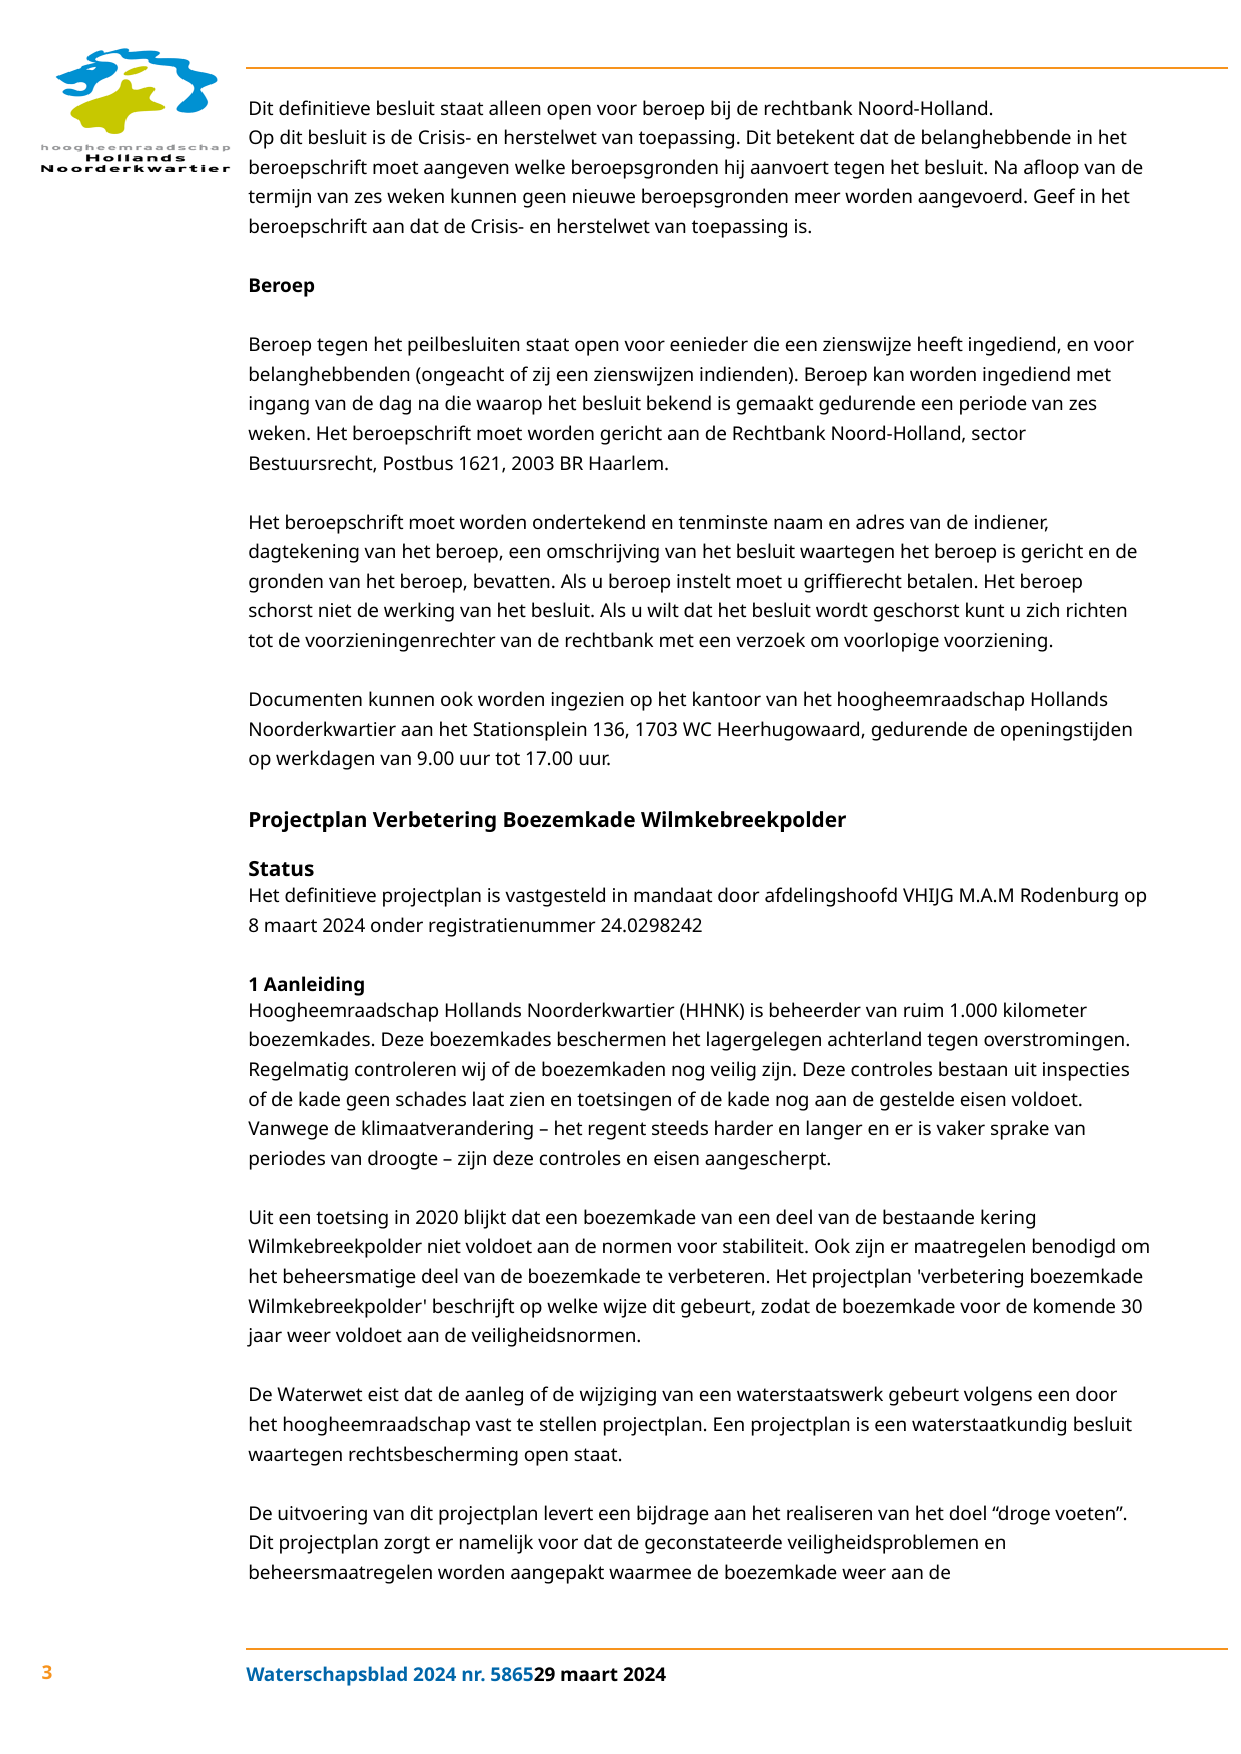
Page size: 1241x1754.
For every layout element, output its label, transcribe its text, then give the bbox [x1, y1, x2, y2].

text Status [248, 854, 1152, 882]
text Het beroepschrift moet worden ondertekend en tenminste naam en adres van de indiener, dagtekening van het beroep, een omschrijving van het besluit waartegen het beroep is gericht en de gronden van het beroep, bevatten. Als u beroep instelt moet u griffierecht betalen. Het beroep schorst niet de werking van het besluit. Als u wilt dat het besluit wordt geschorst kunt u zich richten tot de voorzieningenrechter van de rechtbank met een verzoek om voorlopige voorziening. [248, 509, 1152, 653]
text Op dit besluit is de Crisis- en herstelwet van toepassing. Dit betekent dat de belanghebbende in het beroepschrift moet aangeven welke beroepsgronden hij aanvoert tegen het besluit. Na afloop van de termijn van zes weken kunnen geen nieuwe beroepsgronden meer worden aangevoerd. Geef in het beroepschrift aan dat de Crisis- en herstelwet van toepassing is. [248, 124, 1152, 239]
text Documenten kunnen ook worden ingezien op het kantoor van het hoogheemraadschap Hollands Noorderkwartier aan het Stationsplein 136, 1703 WC Heerhugowaard, gedurende de openingstijden op werkdagen van 9.00 uur tot 17.00 uur. [248, 686, 1152, 771]
text Hoogheemraadschap Hollands Noorderkwartier (HHNK) is beheerder van ruim 1.000 kilometer boezemkades. Deze boezemkades beschermen het lagergelegen achterland tegen overstromingen. Regelmatig controleren wij of de boezemkaden nog veilig zijn. Deze controles bestaan uit inspecties of de kade geen schades laat zien en toetsingen of de kade nog aan de gestelde eisen voldoet. Vanwege de klimaatverandering – het regent steeds harder en langer en er is vaker sprake van periodes van droogte – zijn deze controles en eisen aangescherpt. [248, 997, 1152, 1171]
text Het definitieve projectplan is vastgesteld in mandaat door afdelingshoofd VHIJG M.A.M Rodenburg op 8 maart 2024 onder registratienummer 24.0298242 [248, 882, 1152, 938]
text Beroep tegen het peilbesluiten staat open voor eenieder die een zienswijze heeft ingediend, en voor belanghebbenden (ongeacht of zij een zienswijzen indienden). Beroep kan worden ingediend met ingang van de dag na die waarop het besluit bekend is gemaakt gedurende een periode van zes weken. Het beroepschrift moet worden gericht aan de Rechtbank Noord-Holland, sector Bestuursrecht, Postbus 1621, 2003 BR Haarlem. [248, 331, 1152, 476]
text 1 Aanleiding [248, 971, 1152, 997]
text Uit een toetsing in 2020 blijkt dat een boezemkade van een deel van de bestaande kering Wilmkebreekpolder niet voldoet aan de normen voor stabiliteit. Ook zijn er maatregelen benodigd om het beheersmatige deel van de boezemkade te verbeteren. Het projectplan 'verbetering boezemkade Wilmkebreekpolder' beschrijft op welke wijze dit gebeurt, zodat de boezemkade voor de komende 30 jaar weer voldoet aan de veiligheidsnormen. [248, 1204, 1152, 1348]
text Projectplan Verbetering Boezemkade Wilmkebreekpolder [248, 805, 1152, 833]
text De uitvoering van dit projectplan levert een bijdrage aan het realiseren van het doel “droge voeten”. Dit projectplan zorgt er namelijk voor dat de geconstateerde veiligheidsproblemen en beheersmaatregelen worden aangepakt waarmee de boezemkade weer aan de [248, 1500, 1152, 1585]
picture [41, 47, 231, 172]
text Beroep [248, 272, 1152, 298]
text Dit definitieve besluit staat alleen open voor beroep bij de rechtbank Noord-Holland. [248, 95, 1152, 121]
text De Waterwet eist dat de aanleg of de wijziging van een waterstaatswerk gebeurt volgens een door het hoogheemraadschap vast te stellen projectplan. Een projectplan is een waterstaatkundig besluit waartegen rechtsbescherming open staat. [248, 1382, 1152, 1466]
